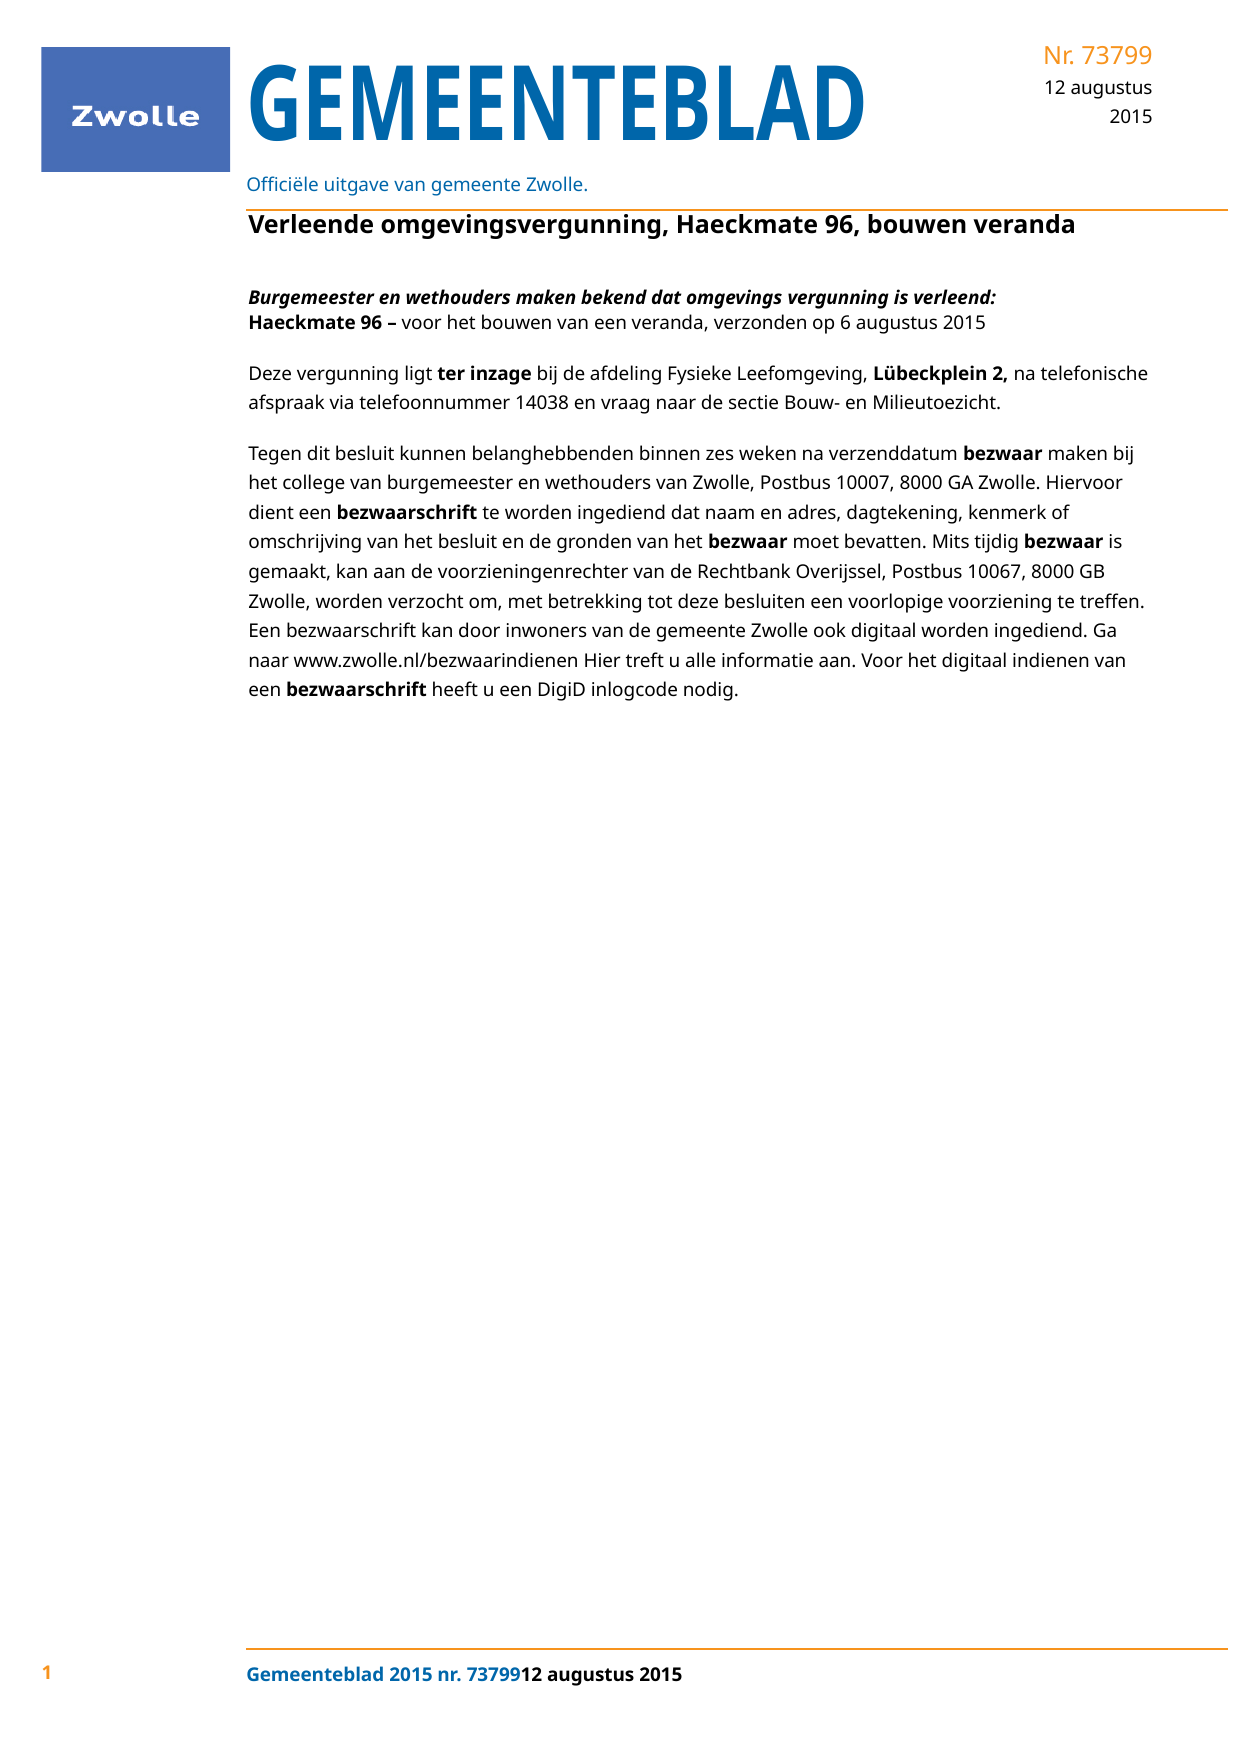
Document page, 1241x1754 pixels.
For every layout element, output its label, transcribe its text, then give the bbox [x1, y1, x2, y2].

text Deze vergunning ligt ter inzage bij de afdeling Fysieke Leefomgeving, Lübeckplein 2, na telefonische afspraak via telefoonnummer 14038 en vraag naar de sectie Bouw- en Milieutoezicht. [248, 360, 1152, 415]
text Verleende omgevingsvergunning, Haeckmate 96, bouwen veranda [248, 211, 1152, 241]
text Burgemeester en wethouders maken bekend dat omgevings vergunning is verleend: [248, 284, 1152, 309]
text Tegen dit besluit kunnen belanghebbenden binnen zes weken na verzenddatum bezwaar maken bij het college van burgemeester en wethouders van Zwolle, Postbus 10007, 8000 GA Zwolle. Hiervoor dient een bezwaarschrift te worden ingediend dat naam en adres, dagtekening, kenmerk of omschrijving van het besluit en de gronden van het bezwaar moet bevatten. Mits tijdig bezwaar is gemaakt, kan aan de voorzieningenrechter van de Rechtbank Overijssel, Postbus 10067, 8000 GB Zwolle, worden verzocht om, met betrekking tot deze besluiten een voorlopige voorziening te treffen. Een bezwaarschrift kan door inwoners van de gemeente Zwolle ook digitaal worden ingediend. Ga naar www.zwolle.nl/bezwaarindienen Hier treft u alle informatie aan. Voor het digitaal indienen van een bezwaarschrift heeft u een DigiD inlogcode nodig. [248, 440, 1152, 702]
picture [41, 47, 231, 172]
text Haeckmate 96 – voor het bouwen van een veranda, verzonden op 6 augustus 2015 [248, 309, 1152, 335]
